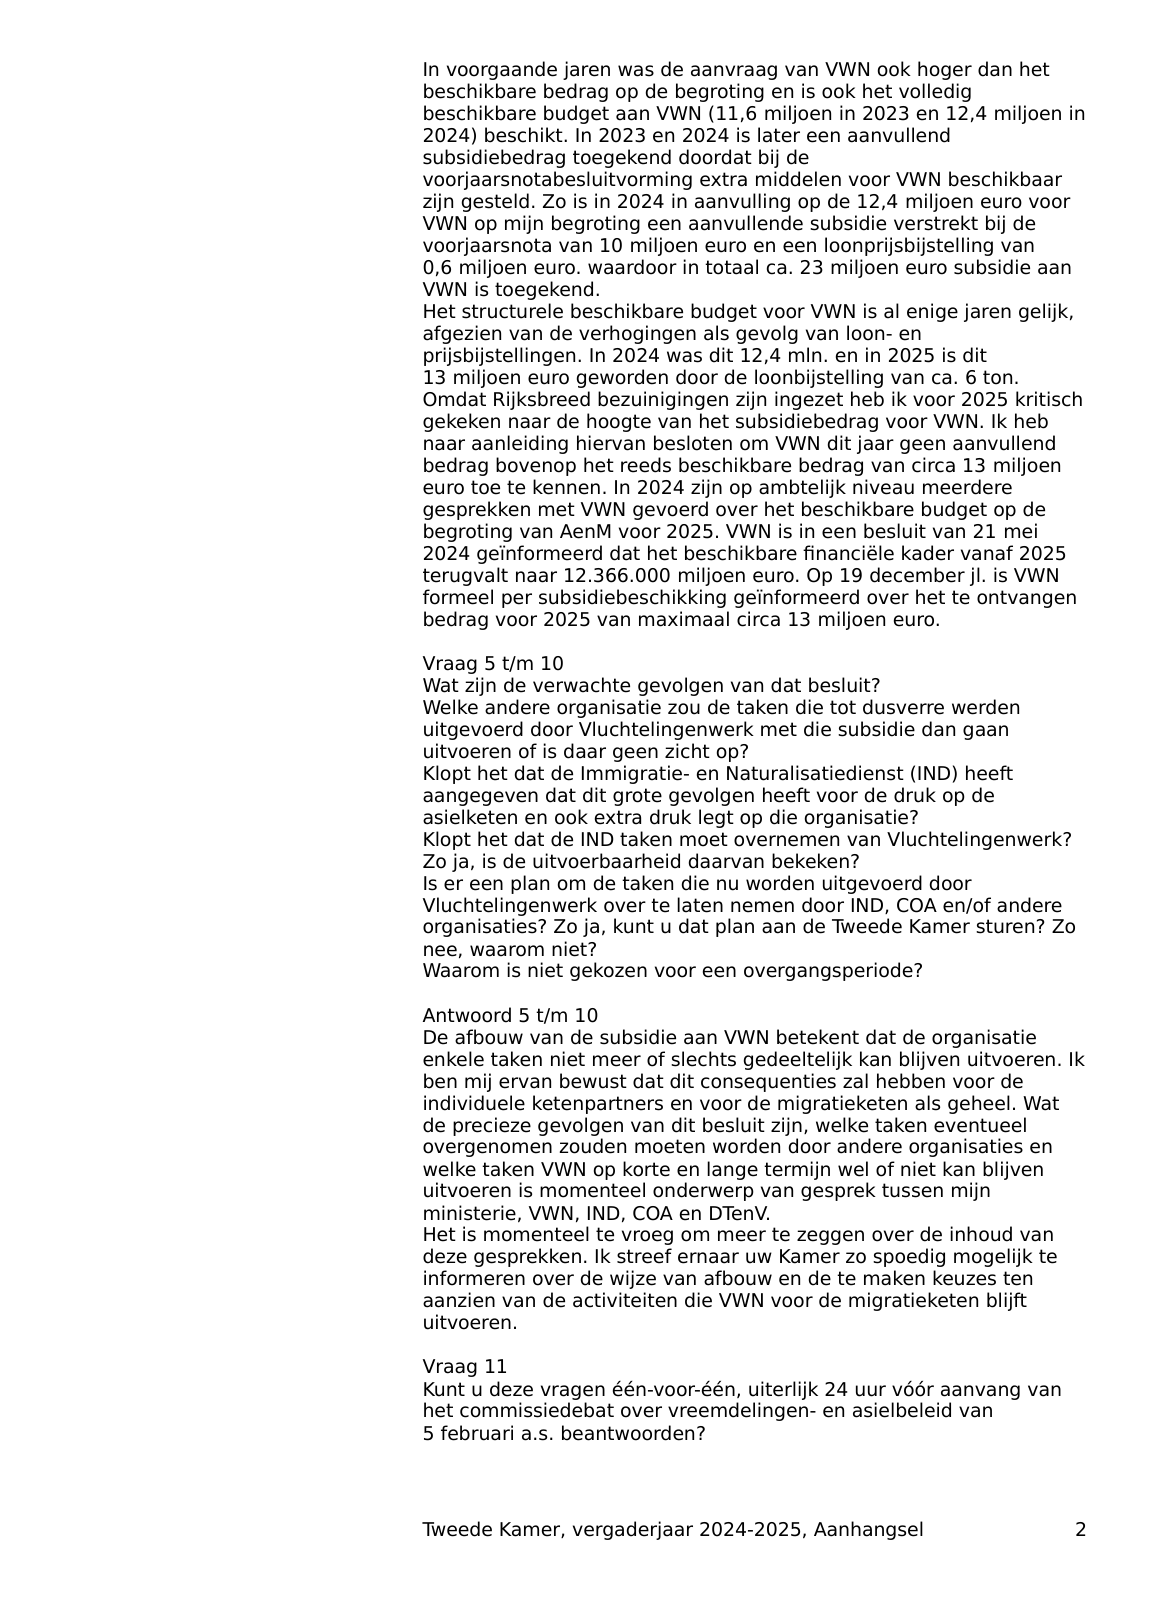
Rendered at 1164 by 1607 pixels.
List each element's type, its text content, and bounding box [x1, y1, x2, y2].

text Wat zijn de verwachte gevolgen van dat besluit? [422, 675, 1087, 697]
text Omdat Rijksbreed bezuinigingen zijn ingezet heb ik voor 2025 kritisch gekeken naar de hoogte van het subsidiebedrag voor VWN. Ik heb naar aanleiding hiervan besloten om VWN dit jaar geen aanvullend bedrag bovenop het reeds beschikbare bedrag van circa 13 miljoen euro toe te kennen. In 2024 zijn op ambtelijk niveau meerdere gesprekken met VWN gevoerd over het beschikbare budget op de begroting van AenM voor 2025. VWN is in een besluit van 21 mei 2024 geïnformeerd dat het beschikbare financiële kader vanaf 2025 terugvalt naar 12.366.000 miljoen euro. Op 19 december jl. is VWN formeel per subsidiebeschikking geïnformeerd over het te ontvangen bedrag voor 2025 van maximaal circa 13 miljoen euro. [422, 389, 1087, 631]
text Het structurele beschikbare budget voor VWN is al enige jaren gelijk, afgezien van de verhogingen als gevolg van loon- en prijsbijstellingen. In 2024 was dit 12,4 mln. en in 2025 is dit 13 miljoen euro geworden door de loonbijstelling van ca. 6 ton. [422, 301, 1087, 389]
text Kunt u deze vragen één-voor-één, uiterlijk 24 uur vóór aanvang van het commissiedebat over vreemdelingen- en asielbeleid van 5 februari a.s. beantwoorden? [422, 1378, 1087, 1444]
text Klopt het dat de Immigratie- en Naturalisatiedienst (IND) heeft aangegeven dat dit grote gevolgen heeft voor de druk op de asielketen en ook extra druk legt op die organisatie? [422, 763, 1087, 828]
text De afbouw van de subsidie aan VWN betekent dat de organisatie enkele taken niet meer of slechts gedeeltelijk kan blijven uitvoeren. Ik ben mij ervan bewust dat dit consequenties zal hebben voor de individuele ketenpartners en voor de migratieketen als geheel. Wat de precieze gevolgen van dit besluit zijn, welke taken eventueel overgenomen zouden moeten worden door andere organisaties en welke taken VWN op korte en lange termijn wel of niet kan blijven uitvoeren is momenteel onderwerp van gesprek tussen mijn ministerie, VWN, IND, COA en DTenV. [422, 1027, 1087, 1224]
text Antwoord 5 t/m 10 [422, 1004, 1087, 1027]
text Welke andere organisatie zou de taken die tot dusverre werden uitgevoerd door Vluchtelingenwerk met die subsidie dan gaan uitvoeren of is daar geen zicht op? [422, 697, 1087, 763]
text In voorgaande jaren was de aanvraag van VWN ook hoger dan het beschikbare bedrag op de begroting en is ook het volledig beschikbare budget aan VWN (11,6 miljoen in 2023 en 12,4 miljoen in 2024) beschikt. In 2023 en 2024 is later een aanvullend subsidiebedrag toegekend doordat bij de voorjaarsnotabesluitvorming extra middelen voor VWN beschikbaar zijn gesteld. Zo is in 2024 in aanvulling op de 12,4 miljoen euro voor VWN op mijn begroting een aanvullende subsidie verstrekt bij de voorjaarsnota van 10 miljoen euro en een loonprijsbijstelling van 0,6 miljoen euro. waardoor in totaal ca. 23 miljoen euro subsidie aan VWN is toegekend. [422, 59, 1087, 301]
text Klopt het dat de IND taken moet overnemen van Vluchtelingenwerk? Zo ja, is de uitvoerbaarheid daarvan bekeken? [422, 828, 1087, 872]
text Het is momenteel te vroeg om meer te zeggen over de inhoud van deze gesprekken. Ik streef ernaar uw Kamer zo spoedig mogelijk te informeren over de wijze van afbouw en de te maken keuzes ten aanzien van de activiteiten die VWN voor de migratieketen blijft uitvoeren. [422, 1224, 1087, 1334]
text Is er een plan om de taken die nu worden uitgevoerd door Vluchtelingenwerk over te laten nemen door IND, COA en/of andere organisaties? Zo ja, kunt u dat plan aan de Tweede Kamer sturen? Zo nee, waarom niet? [422, 872, 1087, 960]
text Vraag 5 t/m 10 [422, 653, 1087, 675]
text Vraag 11 [422, 1356, 1087, 1378]
text Waarom is niet gekozen voor een overgangsperiode? [422, 960, 1087, 982]
